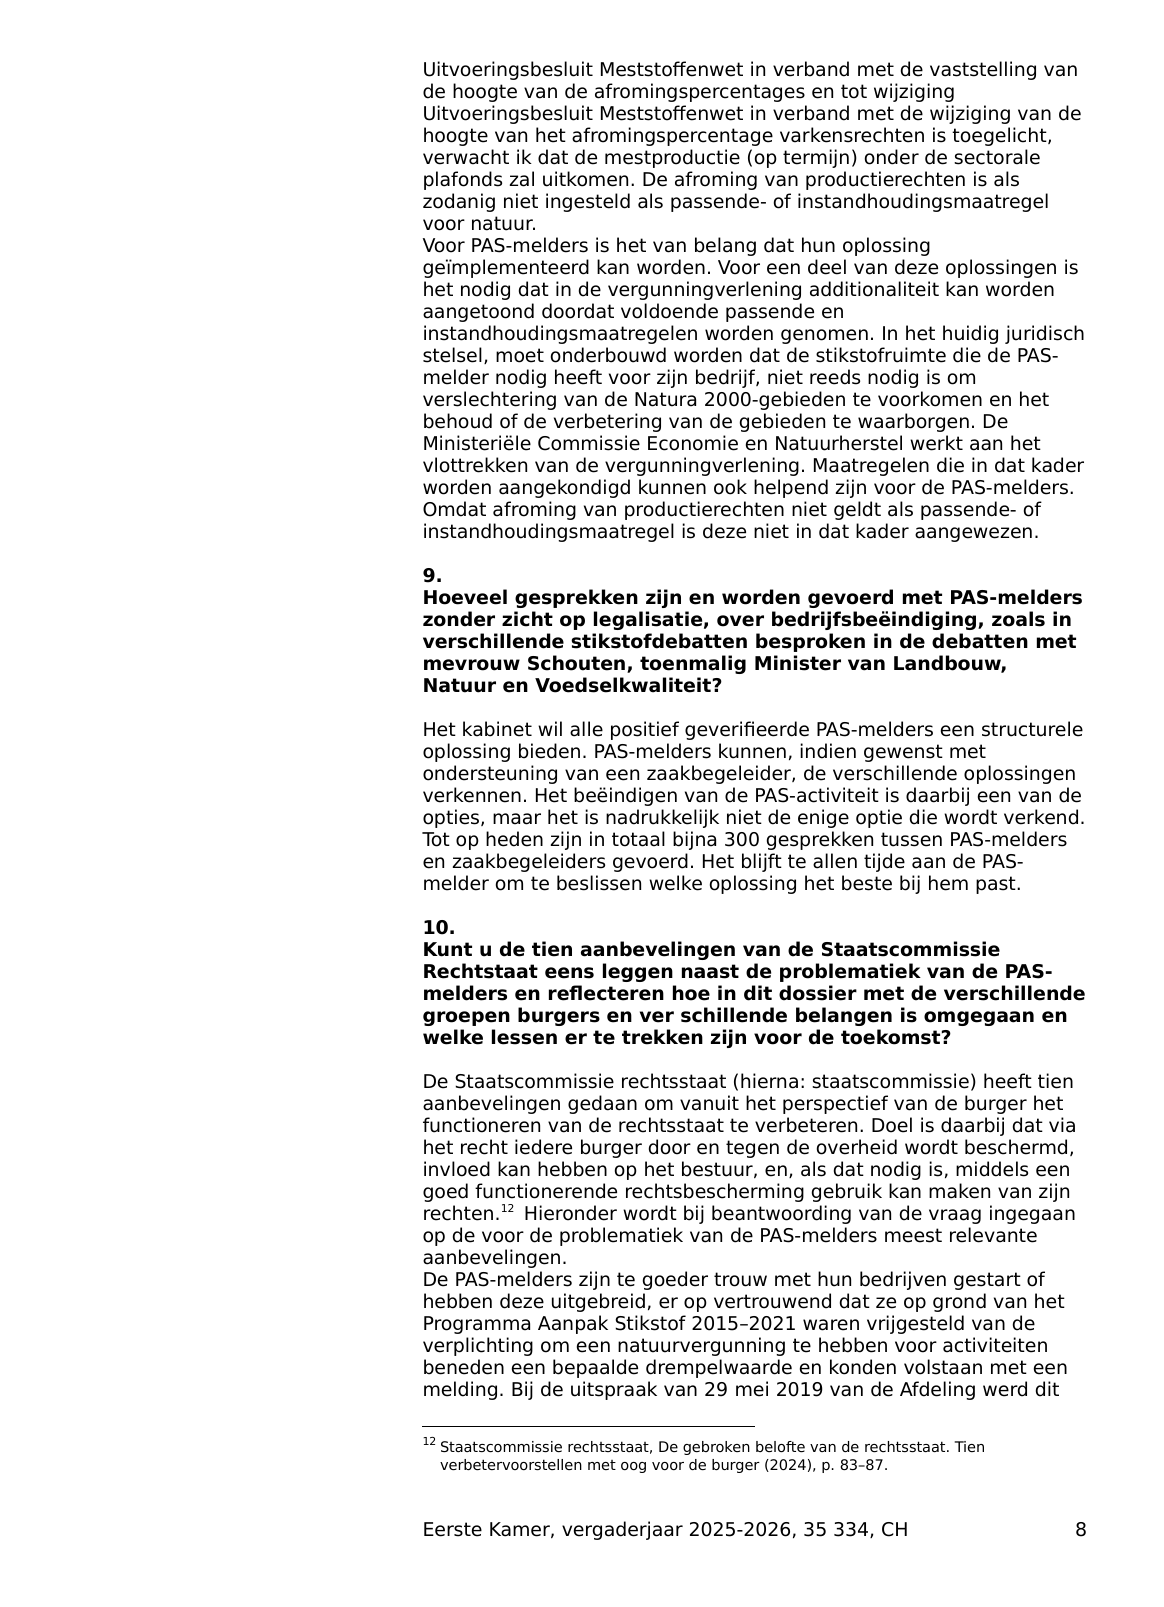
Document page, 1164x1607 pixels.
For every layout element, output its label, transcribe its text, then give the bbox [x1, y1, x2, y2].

text Uitvoeringsbesluit Meststoffenwet in verband met de vaststelling van de hoogte van de afromingspercentages en tot wijziging Uitvoeringsbesluit Meststoffenwet in verband met de wijziging van de hoogte van het afromingspercentage varkensrechten is toegelicht, verwacht ik dat de mestproductie (op termijn) onder de sectorale plafonds zal uitkomen. De afroming van productierechten is als zodanig niet ingesteld als passende- of instandhoudingsmaatregel voor natuur. [422, 59, 1087, 235]
text 10. [422, 917, 1087, 939]
text Kunt u de tien aanbevelingen van de Staatscommissie Rechtstaat eens leggen naast de problematiek van de PAS-melders en reflecteren hoe in dit dossier met de verschillende groepen burgers en ver schillende belangen is omgegaan en welke lessen er te trekken zijn voor de toekomst? [422, 939, 1087, 1049]
text De PAS-melders zijn te goeder trouw met hun bedrijven gestart of hebben deze uitgebreid, er op vertrouwend dat ze op grond van het Programma Aanpak Stikstof 2015–2021 waren vrijgesteld van de verplichting om een natuurvergunning te hebben voor activiteiten beneden een bepaalde drempelwaarde en konden volstaan met een melding. Bij de uitspraak van 29 mei 2019 van de Afdeling werd dit [422, 1269, 1087, 1401]
text Voor PAS-melders is het van belang dat hun oplossing geïmplementeerd kan worden. Voor een deel van deze oplossingen is het nodig dat in de vergunningverlening additionaliteit kan worden aangetoond doordat voldoende passende en instandhoudingsmaatregelen worden genomen. In het huidig juridisch stelsel, moet onderbouwd worden dat de stikstofruimte die de PAS-melder nodig heeft voor zijn bedrijf, niet reeds nodig is om verslechtering van de Natura 2000-gebieden te voorkomen en het behoud of de verbetering van de gebieden te waarborgen. De Ministeriële Commissie Economie en Natuurherstel werkt aan het vlottrekken van de vergunningverlening. Maatregelen die in dat kader worden aangekondigd kunnen ook helpend zijn voor de PAS-melders. Omdat afroming van productierechten niet geldt als passende- of instandhoudingsmaatregel is deze niet in dat kader aangewezen. [422, 235, 1087, 543]
text Staatscommissie rechtsstaat, De gebroken belofte van de rechtsstaat. Tien verbetervoorstellen met oog voor de burger (2024), p. 83–87. [422, 1435, 1087, 1474]
text Het kabinet wil alle positief geverifieerde PAS-melders een structurele oplossing bieden. PAS-melders kunnen, indien gewenst met ondersteuning van een zaakbegeleider, de verschillende oplossingen verkennen. Het beëindigen van de PAS-activiteit is daarbij een van de opties, maar het is nadrukkelijk niet de enige optie die wordt verkend. Tot op heden zijn in totaal bijna 300 gesprekken tussen PAS-melders en zaakbegeleiders gevoerd. Het blijft te allen tijde aan de PAS-melder om te beslissen welke oplossing het beste bij hem past. [422, 719, 1087, 895]
text Hoeveel gesprekken zijn en worden gevoerd met PAS-melders zonder zicht op legalisatie, over bedrijfsbeëindiging, zoals in verschillende stikstofdebatten besproken in de debatten met mevrouw Schouten, toenmalig Minister van Landbouw, Natuur en Voedselkwaliteit? [422, 587, 1087, 697]
text 9. [422, 565, 1087, 587]
text De Staatscommissie rechtsstaat (hierna: staatscommissie) heeft tien aanbevelingen gedaan om vanuit het perspectief van de burger het functioneren van de rechtsstaat te verbeteren. Doel is daarbij dat via het recht iedere burger door en tegen de overheid wordt beschermd, invloed kan hebben op het bestuur, en, als dat nodig is, middels een goed functionerende rechtsbescherming gebruik kan maken van zijn rechten. Hieronder wordt bij beantwoording van de vraag ingegaan op de voor de problematiek van de PAS-melders meest relevante aanbevelingen. [422, 1071, 1087, 1269]
